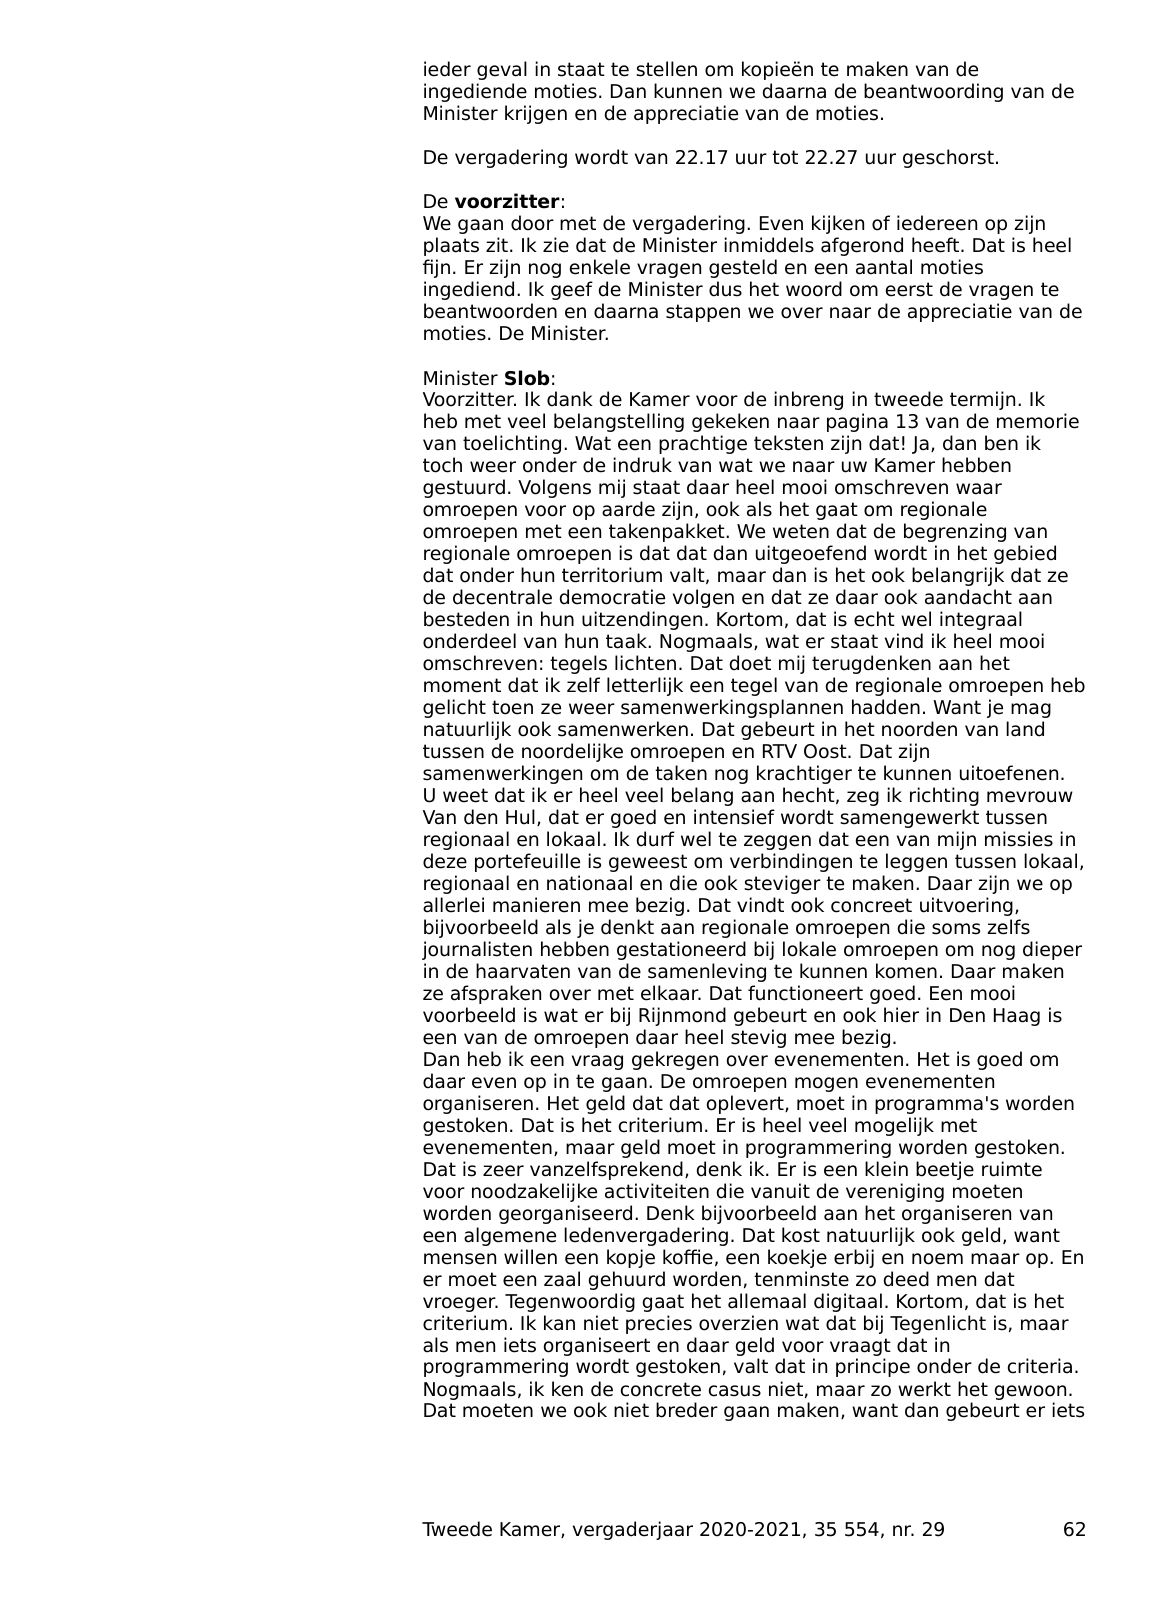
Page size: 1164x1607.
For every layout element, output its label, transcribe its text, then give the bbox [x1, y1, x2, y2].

text De voorzitter: [422, 191, 1087, 213]
text U weet dat ik er heel veel belang aan hecht, zeg ik richting mevrouw Van den Hul, dat er goed en intensief wordt samengewerkt tussen regionaal en lokaal. Ik durf wel te zeggen dat een van mijn missies in deze portefeuille is geweest om verbindingen te leggen tussen lokaal, regionaal en nationaal en die ook steviger te maken. Daar zijn we op allerlei manieren mee bezig. Dat vindt ook concreet uitvoering, bijvoorbeeld als je denkt aan regionale omroepen die soms zelfs journalisten hebben gestationeerd bij lokale omroepen om nog dieper in de haarvaten van de samenleving te kunnen komen. Daar maken ze afspraken over met elkaar. Dat functioneert goed. Een mooi voorbeeld is wat er bij Rijnmond gebeurt en ook hier in Den Haag is een van de omroepen daar heel stevig mee bezig. [422, 785, 1087, 1049]
text Dan heb ik een vraag gekregen over evenementen. Het is goed om daar even op in te gaan. De omroepen mogen evenementen organiseren. Het geld dat dat oplevert, moet in programma's worden gestoken. Dat is het criterium. Er is heel veel mogelijk met evenementen, maar geld moet in programmering worden gestoken. Dat is zeer vanzelfsprekend, denk ik. Er is een klein beetje ruimte voor noodzakelijke activiteiten die vanuit de vereniging moeten worden georganiseerd. Denk bijvoorbeeld aan het organiseren van een algemene ledenvergadering. Dat kost natuurlijk ook geld, want mensen willen een kopje koffie, een koekje erbij en noem maar op. En er moet een zaal gehuurd worden, tenminste zo deed men dat vroeger. Tegenwoordig gaat het allemaal digitaal. Kortom, dat is het criterium. Ik kan niet precies overzien wat dat bij Tegenlicht is, maar als men iets organiseert en daar geld voor vraagt dat in programmering wordt gestoken, valt dat in principe onder de criteria. Nogmaals, ik ken de concrete casus niet, maar zo werkt het gewoon. Dat moeten we ook niet breder gaan maken, want dan gebeurt er iets [422, 1049, 1087, 1422]
text We gaan door met de vergadering. Even kijken of iedereen op zijn plaats zit. Ik zie dat de Minister inmiddels afgerond heeft. Dat is heel fijn. Er zijn nog enkele vragen gesteld en een aantal moties ingediend. Ik geef de Minister dus het woord om eerst de vragen te beantwoorden en daarna stappen we over naar de appreciatie van de moties. De Minister. [422, 213, 1087, 345]
text De vergadering wordt van 22.17 uur tot 22.27 uur geschorst. [422, 147, 1087, 169]
text ieder geval in staat te stellen om kopieën te maken van de ingediende moties. Dan kunnen we daarna de beantwoording van de Minister krijgen en de appreciatie van de moties. [422, 59, 1087, 125]
text Minister Slob: [422, 367, 1087, 389]
text Voorzitter. Ik dank de Kamer voor de inbreng in tweede termijn. Ik heb met veel belangstelling gekeken naar pagina 13 van de memorie van toelichting. Wat een prachtige teksten zijn dat! Ja, dan ben ik toch weer onder de indruk van wat we naar uw Kamer hebben gestuurd. Volgens mij staat daar heel mooi omschreven waar omroepen voor op aarde zijn, ook als het gaat om regionale omroepen met een takenpakket. We weten dat de begrenzing van regionale omroepen is dat dat dan uitgeoefend wordt in het gebied dat onder hun territorium valt, maar dan is het ook belangrijk dat ze de decentrale democratie volgen en dat ze daar ook aandacht aan besteden in hun uitzendingen. Kortom, dat is echt wel integraal onderdeel van hun taak. Nogmaals, wat er staat vind ik heel mooi omschreven: tegels lichten. Dat doet mij terugdenken aan het moment dat ik zelf letterlijk een tegel van de regionale omroepen heb gelicht toen ze weer samenwerkingsplannen hadden. Want je mag natuurlijk ook samenwerken. Dat gebeurt in het noorden van land tussen de noordelijke omroepen en RTV Oost. Dat zijn samenwerkingen om de taken nog krachtiger te kunnen uitoefenen. [422, 389, 1087, 785]
